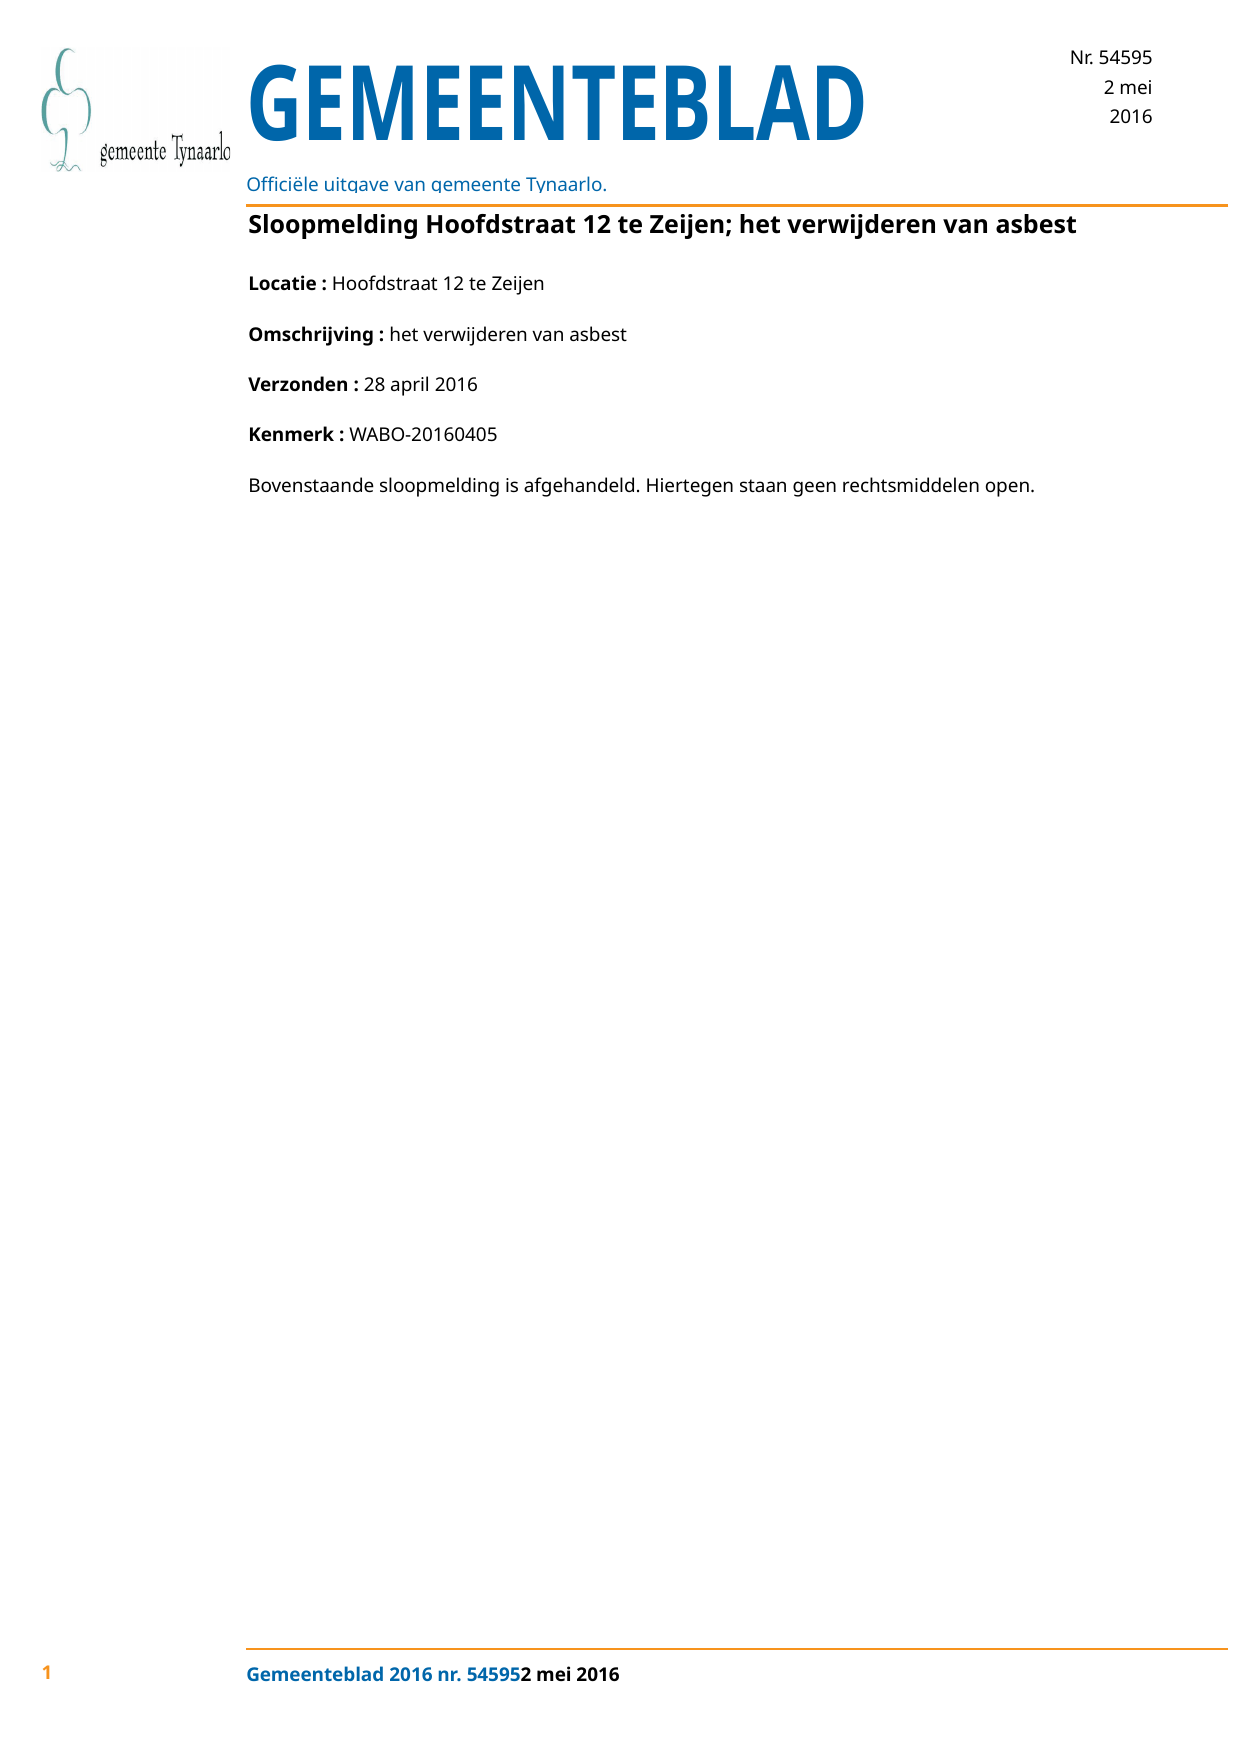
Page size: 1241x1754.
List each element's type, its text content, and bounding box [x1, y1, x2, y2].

text Kenmerk : WABO-20160405 [248, 422, 1152, 447]
text Locatie : Hoofdstraat 12 te Zeijen [248, 270, 1152, 296]
text Verzonden : 28 april 2016 [248, 371, 1152, 397]
text Omschrijving : het verwijderen van asbest [248, 321, 1152, 346]
text Bovenstaande sloopmelding is afgehandeld. Hiertegen staan geen rechtsmiddelen open. [248, 472, 1152, 498]
picture [41, 47, 231, 172]
text Sloopmelding Hoofdstraat 12 te Zeijen; het verwijderen van asbest [248, 207, 1152, 241]
